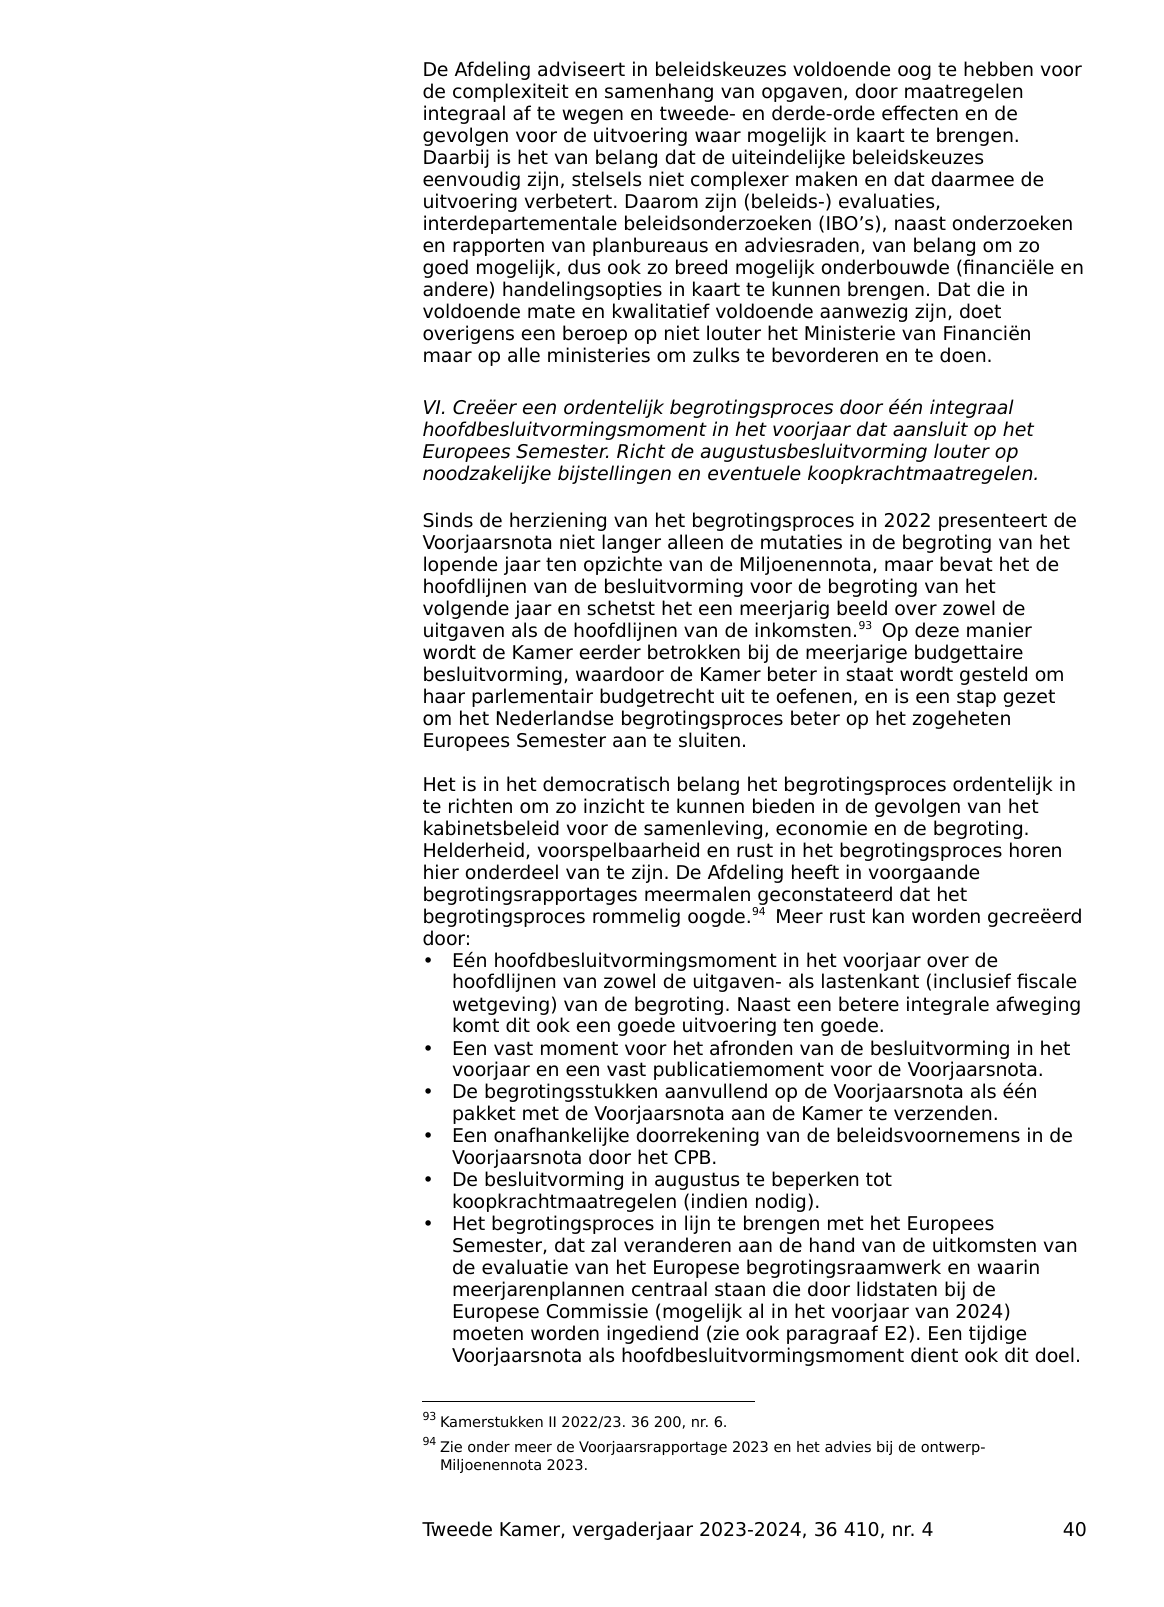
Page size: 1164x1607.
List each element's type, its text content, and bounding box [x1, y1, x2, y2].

text • Een onafhankelijke doorrekening van de beleidsvoornemens in de Voorjaarsnota door het CPB. [422, 1125, 1087, 1169]
text • Het begrotingsproces in lijn te brengen met het Europees Semester, dat zal veranderen aan de hand van de uitkomsten van de evaluatie van het Europese begrotingsraamwerk en waarin meerjarenplannen centraal staan die door lidstaten bij de Europese Commissie (mogelijk al in het voorjaar van 2024) moeten worden ingediend (zie ook paragraaf E2). Een tijdige Voorjaarsnota als hoofdbesluitvormingsmoment dient ook dit doel. [422, 1213, 1087, 1367]
text Het is in het democratisch belang het begrotingsproces ordentelijk in te richten om zo inzicht te kunnen bieden in de gevolgen van het kabinetsbeleid voor de samenleving, economie en de begroting. Helderheid, voorspelbaarheid en rust in het begrotingsproces horen hier onderdeel van te zijn. De Afdeling heeft in voorgaande begrotingsrapportages meermalen geconstateerd dat het begrotingsproces rommelig oogde. Meer rust kan worden gecreëerd door: [422, 774, 1087, 949]
text Zie onder meer de Voorjaarsrapportage 2023 en het advies bij de ontwerp-Miljoenennota 2023. [422, 1435, 1087, 1474]
text • Eén hoofdbesluitvormingsmoment in het voorjaar over de hoofdlijnen van zowel de uitgaven- als lastenkant (inclusief fiscale wetgeving) van de begroting. Naast een betere integrale afweging komt dit ook een goede uitvoering ten goede. [422, 949, 1087, 1037]
text Kamerstukken II 2022/23. 36 200, nr. 6. [422, 1410, 1087, 1432]
text De Afdeling adviseert in beleidskeuzes voldoende oog te hebben voor de complexiteit en samenhang van opgaven, door maatregelen integraal af te wegen en tweede- en derde-orde effecten en de gevolgen voor de uitvoering waar mogelijk in kaart te brengen. Daarbij is het van belang dat de uiteindelijke beleidskeuzes eenvoudig zijn, stelsels niet complexer maken en dat daarmee de uitvoering verbetert. Daarom zijn (beleids-) evaluaties, interdepartementale beleidsonderzoeken (IBO’s), naast onderzoeken en rapporten van planbureaus en adviesraden, van belang om zo goed mogelijk, dus ook zo breed mogelijk onderbouwde (financiële en andere) handelingsopties in kaart te kunnen brengen. Dat die in voldoende mate en kwalitatief voldoende aanwezig zijn, doet overigens een beroep op niet louter het Ministerie van Financiën maar op alle ministeries om zulks te bevorderen en te doen. [422, 59, 1087, 367]
text • De besluitvorming in augustus te beperken tot koopkrachtmaatregelen (indien nodig). [422, 1169, 1087, 1213]
text • Een vast moment voor het afronden van de besluitvorming in het voorjaar en een vast publicatiemoment voor de Voorjaarsnota. [422, 1037, 1087, 1081]
text Sinds de herziening van het begrotingsproces in 2022 presenteert de Voorjaarsnota niet langer alleen de mutaties in de begroting van het lopende jaar ten opzichte van de Miljoenennota, maar bevat het de hoofdlijnen van de besluitvorming voor de begroting van het volgende jaar en schetst het een meerjarig beeld over zowel de uitgaven als de hoofdlijnen van de inkomsten. Op deze manier wordt de Kamer eerder betrokken bij de meerjarige budgettaire besluitvorming, waardoor de Kamer beter in staat wordt gesteld om haar parlementair budgetrecht uit te oefenen, en is een stap gezet om het Nederlandse begrotingsproces beter op het zogeheten Europees Semester aan te sluiten. [422, 510, 1087, 751]
text • De begrotingsstukken aanvullend op de Voorjaarsnota als één pakket met de Voorjaarsnota aan de Kamer te verzenden. [422, 1081, 1087, 1125]
subtitle VI. Creëer een ordentelijk begrotingsproces door één integraal hoofdbesluitvormingsmoment in het voorjaar dat aansluit op het Europees Semester. Richt de augustusbesluitvorming louter op noodzakelijke bijstellingen en eventuele koopkrachtmaatregelen. [422, 397, 1087, 485]
